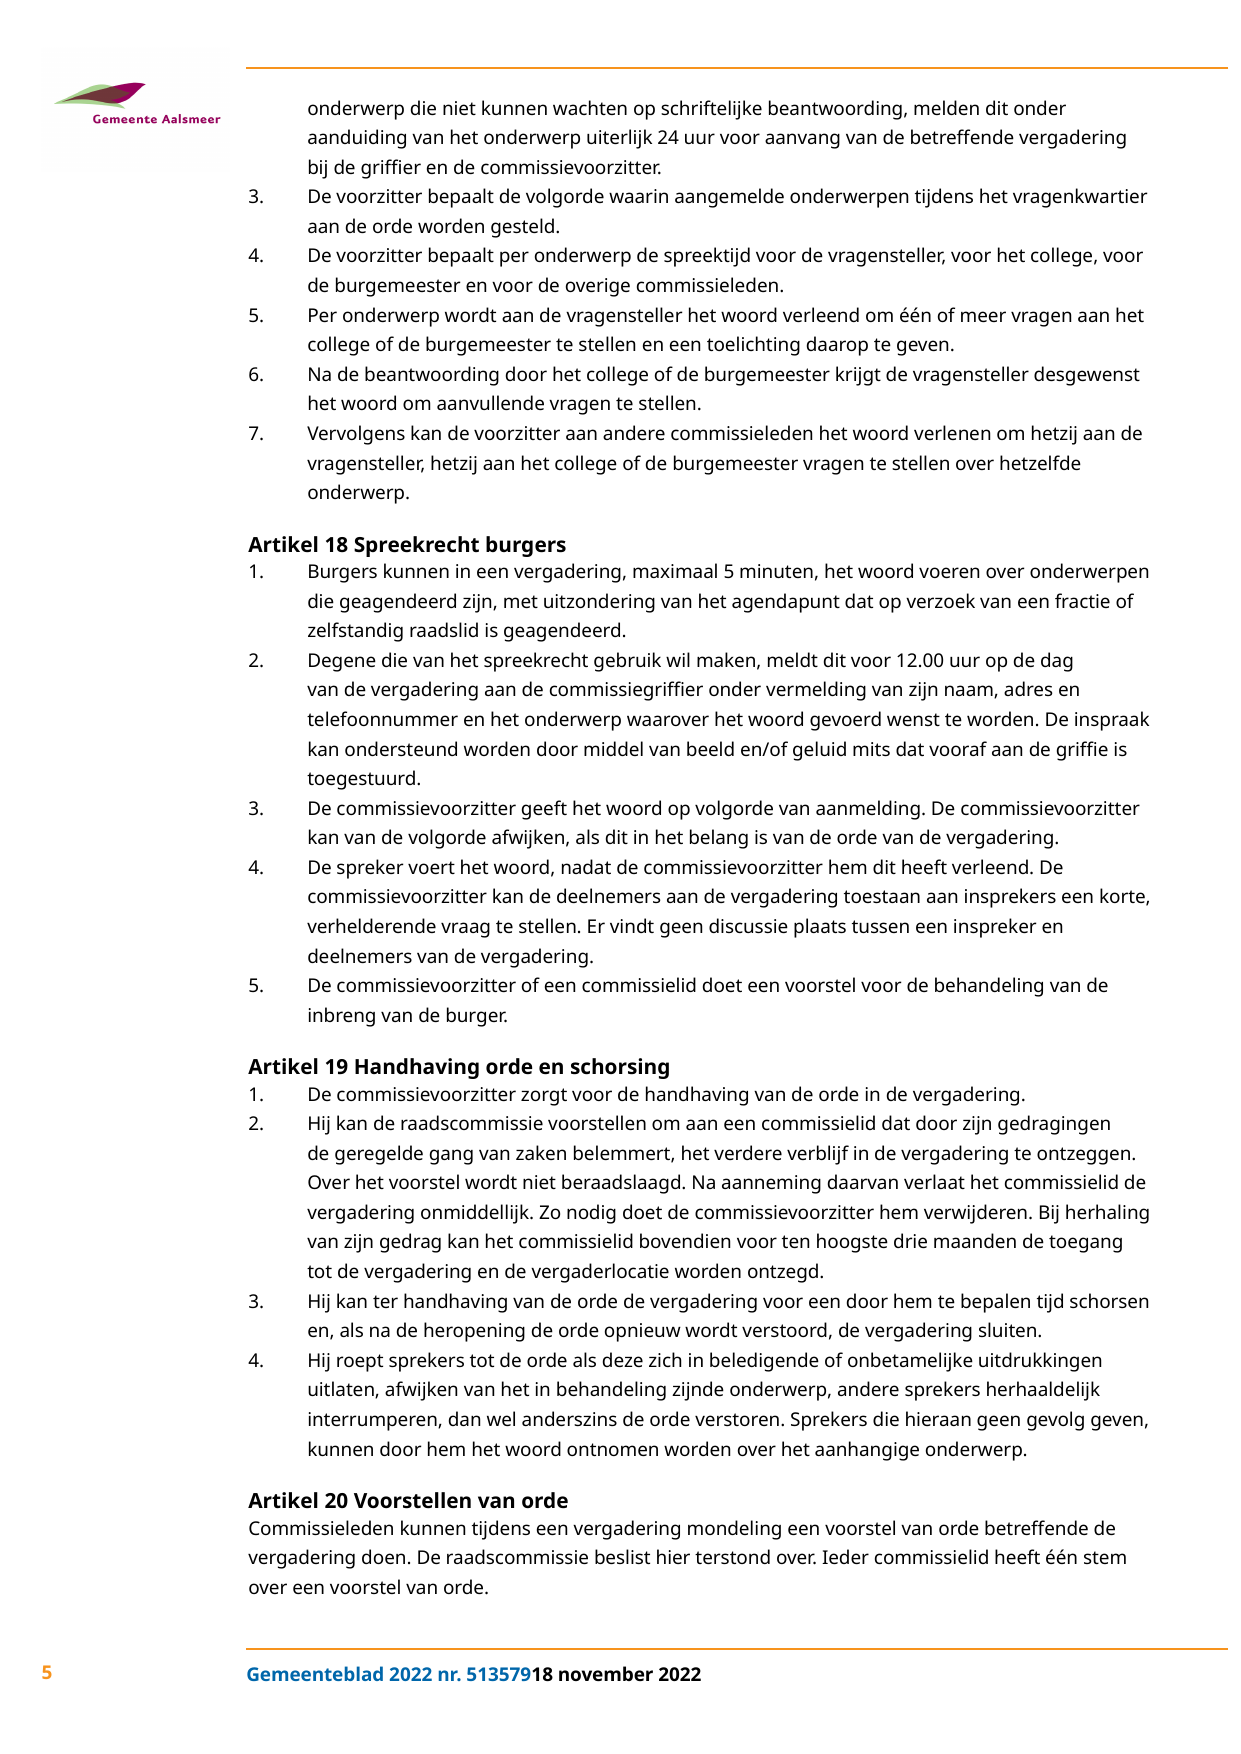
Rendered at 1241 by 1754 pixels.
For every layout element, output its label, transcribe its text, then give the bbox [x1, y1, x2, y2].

list De commissievoorzitter zorgt voor de handhaving van de orde in de vergadering. [248, 1081, 1152, 1107]
list telefoonnummer en het onderwerp waarover het woord gevoerd wenst te worden. De inspraak kan ondersteund worden door middel van beeld en/of geluid mits dat vooraf aan de griffie is toegestuurd. [248, 706, 1152, 791]
list Na de beantwoording door het college of de burgemeester krijgt de vragensteller desgewenst het woord om aanvullende vragen te stellen. [248, 361, 1152, 416]
list De voorzitter bepaalt per onderwerp de spreektijd voor de vragensteller, voor het college, voor de burgemeester en voor de overige commissieleden. [248, 243, 1152, 298]
list Per onderwerp wordt aan de vragensteller het woord verleend om één of meer vragen aan het college of de burgemeester te stellen en een toelichting daarop te geven. [248, 302, 1152, 357]
list Hij roept sprekers tot de orde als deze zich in beledigende of onbetamelijke uitdrukkingen uitlaten, afwijken van het in behandeling zijnde onderwerp, andere sprekers herhaaldelijk interrumperen, dan wel anderszins de orde verstoren. Sprekers die hieraan geen gevolg geven, kunnen door hem het woord ontnomen worden over het aanhangige onderwerp. [248, 1347, 1152, 1462]
list onderwerp die niet kunnen wachten op schriftelijke beantwoording, melden dit onder aanduiding van het onderwerp uiterlijk 24 uur voor aanvang van de betreffende vergadering bij de griffier en de commissievoorzitter. [248, 95, 1152, 180]
list Hij kan ter handhaving van de orde de vergadering voor een door hem te bepalen tijd schorsen en, als na de heropening de orde opnieuw wordt verstoord, de vergadering sluiten. [248, 1288, 1152, 1343]
text Commissieleden kunnen tijdens een vergadering mondeling een voorstel van orde betreffende de vergadering doen. De raadscommissie beslist hier terstond over. Ieder commissielid heeft één stem over een voorstel van orde. [248, 1515, 1152, 1599]
list De commissievoorzitter geeft het woord op volgorde van aanmelding. De commissievoorzitter kan van de volgorde afwijken, als dit in het belang is van de orde van de vergadering. [248, 795, 1152, 850]
text Artikel 19 Handhaving orde en schorsing [248, 1052, 1152, 1081]
list de geregelde gang van zaken belemmert, het verdere verblijf in de vergadering te ontzeggen. Over het voorstel wordt niet beraadslaagd. Na aanneming daarvan verlaat het commissielid de vergadering onmiddellijk. Zo nodig doet de commissievoorzitter hem verwijderen. Bij herhaling van zijn gedrag kan het commissielid bovendien voor ten hoogste drie maanden de toegang tot de vergadering en de vergaderlocatie worden ontzegd. [248, 1140, 1152, 1284]
text Artikel 18 Spreekrecht burgers [248, 530, 1152, 558]
list De spreker voert het woord, nadat de commissievoorzitter hem dit heeft verleend. De commissievoorzitter kan de deelnemers aan de vergadering toestaan aan insprekers een korte, verhelderende vraag te stellen. Er vindt geen discussie plaats tussen een inspreker en deelnemers van de vergadering. [248, 854, 1152, 968]
list De commissievoorzitter of een commissielid doet een voorstel voor de behandeling van de inbreng van de burger. [248, 972, 1152, 1028]
picture [41, 47, 231, 172]
text Artikel 20 Voorstellen van orde [248, 1486, 1152, 1515]
list Hij kan de raadscommissie voorstellen om aan een commissielid dat door zijn gedragingen [248, 1110, 1152, 1136]
list Degene die van het spreekrecht gebruik wil maken, meldt dit voor 12.00 uur op de dag [248, 647, 1152, 673]
list De voorzitter bepaalt de volgorde waarin aangemelde onderwerpen tijdens het vragenkwartier aan de orde worden gesteld. [248, 183, 1152, 239]
list Burgers kunnen in een vergadering, maximaal 5 minuten, het woord voeren over onderwerpen die geagendeerd zijn, met uitzondering van het agendapunt dat op verzoek van een fractie of zelfstandig raadslid is geagendeerd. [248, 558, 1152, 643]
list van de vergadering aan de commissiegriffier onder vermelding van zijn naam, adres en [248, 677, 1152, 702]
list Vervolgens kan de voorzitter aan andere commissieleden het woord verlenen om hetzij aan de vragensteller, hetzij aan het college of de burgemeester vragen te stellen over hetzelfde onderwerp. [248, 420, 1152, 505]
